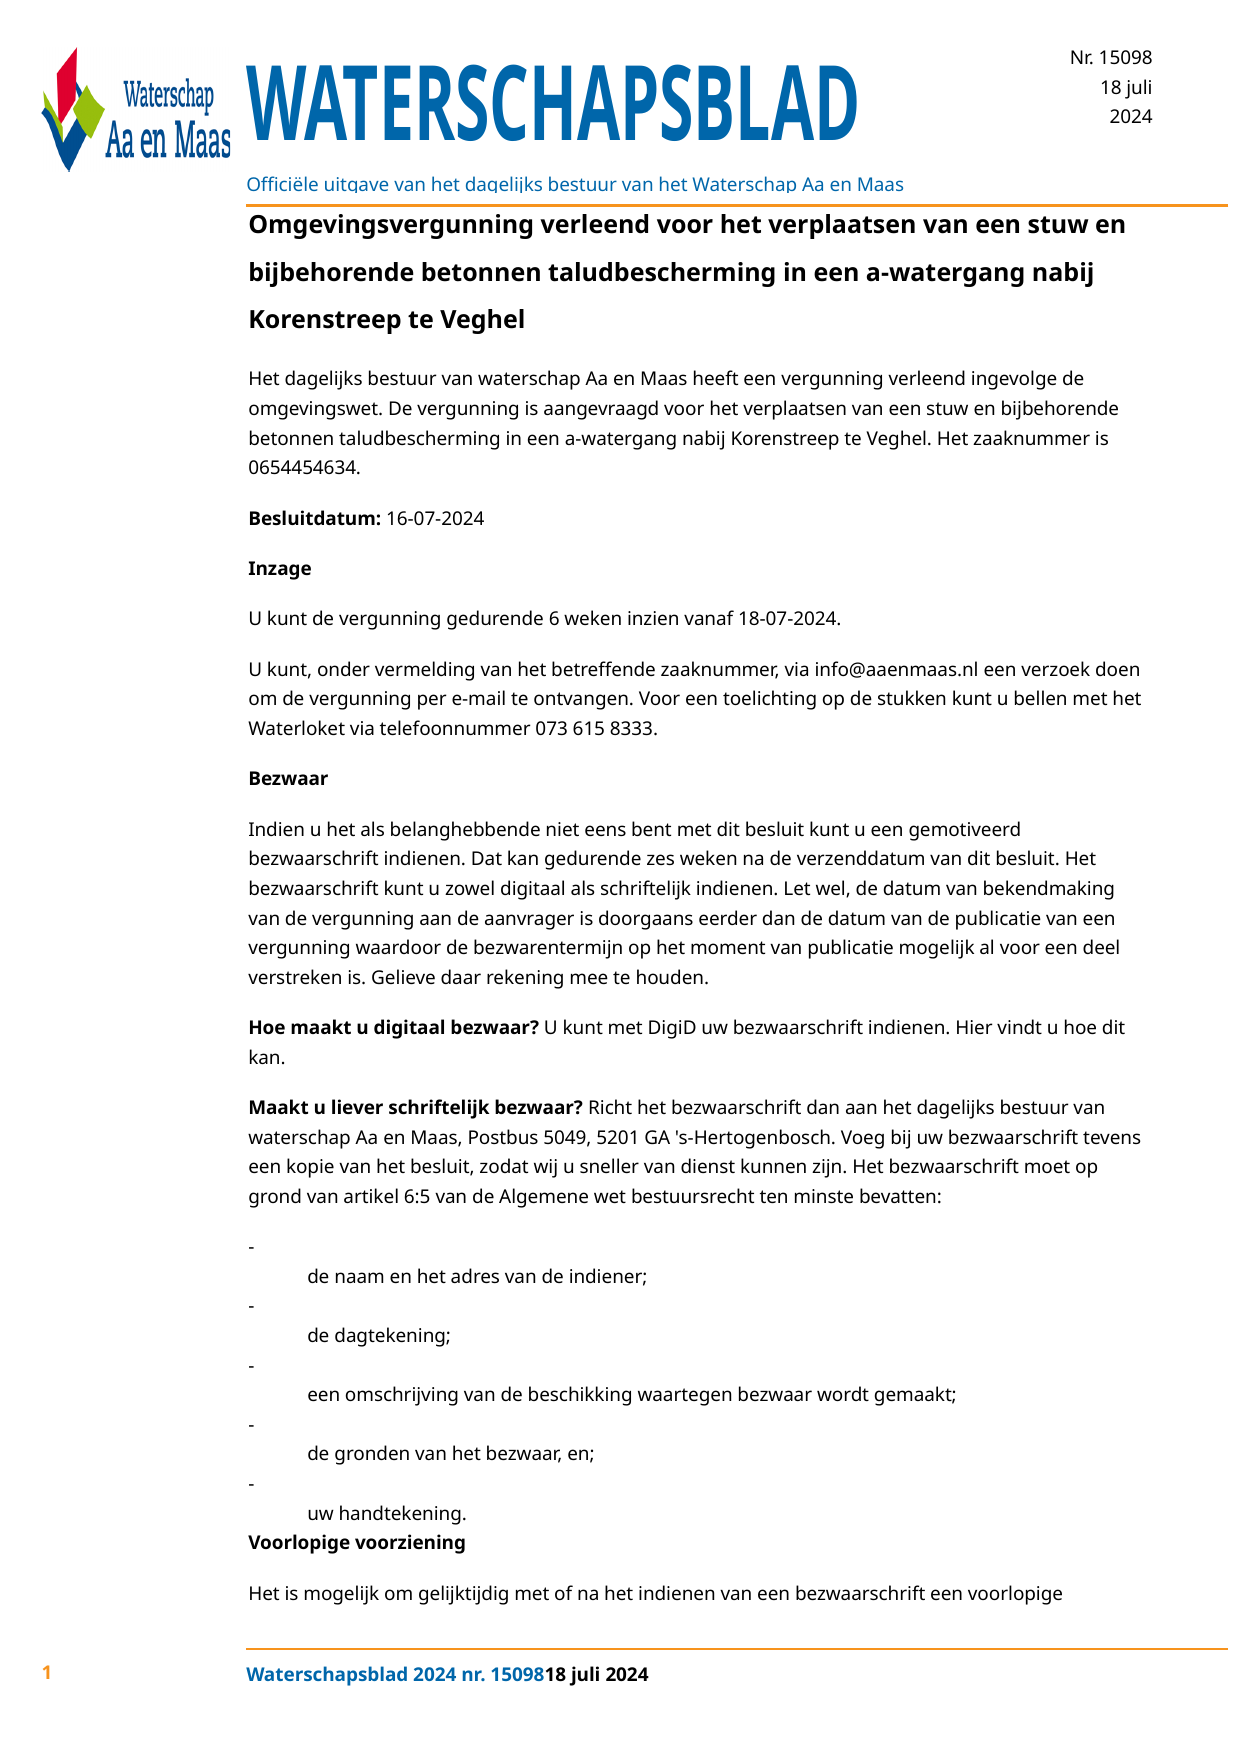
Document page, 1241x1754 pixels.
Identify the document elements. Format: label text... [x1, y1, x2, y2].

text Voorlopige voorziening [248, 1529, 1152, 1555]
list de gronden van het bezwaar, en; [248, 1441, 1152, 1466]
text Bezwaar [248, 766, 1152, 791]
text Hoe maakt u digitaal bezwaar? U kunt met DigiD uw bezwaarschrift indienen. Hier vindt u hoe dit kan. [248, 1014, 1152, 1069]
list de naam en het adres van de indiener; [248, 1263, 1152, 1289]
list de dagtekening; [248, 1322, 1152, 1348]
list een omschrijving van de beschikking waartegen bezwaar wordt gemaakt; [248, 1381, 1152, 1407]
text Indien u het als belanghebbende niet eens bent met dit besluit kunt u een gemotiveerd bezwaarschrift indienen. Dat kan gedurende zes weken na de verzenddatum van dit besluit. Het bezwaarschrift kunt u zowel digitaal als schriftelijk indienen. Let wel, de datum van bekendmaking van de vergunning aan de aanvrager is doorgaans eerder dan de datum van de publicatie van een vergunning waardoor de bezwarentermijn op het moment van publicatie mogelijk al voor een deel verstreken is. Gelieve daar rekening mee te houden. [248, 816, 1152, 989]
text Inzage [248, 555, 1152, 581]
text Het dagelijks bestuur van waterschap Aa en Maas heeft een vergunning verleend ingevolge de omgevingswet. De vergunning is aangevraagd voor het verplaatsen van een stuw en bijbehorende betonnen taludbescherming in een a-watergang nabij Korenstreep te Veghel. Het zaaknummer is 0654454634. [248, 366, 1152, 480]
text U kunt, onder vermelding van het betreffende zaaknummer, via info@aaenmaas.nl een verzoek doen om de vergunning per e-mail te ontvangen. Voor een toelichting op de stukken kunt u bellen met het Waterloket via telefoonnummer 073 615 8333. [248, 656, 1152, 741]
picture [41, 47, 231, 172]
text Maakt u liever schriftelijk bezwaar? Richt het bezwaarschrift dan aan het dagelijks bestuur van waterschap Aa en Maas, Postbus 5049, 5201 GA 's-Hertogenbosch. Voeg bij uw bezwaarschrift tevens een kopie van het besluit, zodat wij u sneller van dienst kunnen zijn. Het bezwaarschrift moet op grond van artikel 6:5 van de Algemene wet bestuursrecht ten minste bevatten: [248, 1094, 1152, 1209]
text Het is mogelijk om gelijktijdig met of na het indienen van een bezwaarschrift een voorlopige [248, 1580, 1152, 1605]
text Besluitdatum: 16-07-2024 [248, 505, 1152, 530]
list uw handtekening. [248, 1500, 1152, 1525]
text U kunt de vergunning gedurende 6 weken inzien vanaf 18-07-2024. [248, 606, 1152, 631]
text Omgevingsvergunning verleend voor het verplaatsen van een stuw en bijbehorende betonnen taludbescherming in een a-watergang nabij Korenstreep te Veghel [248, 207, 1152, 336]
